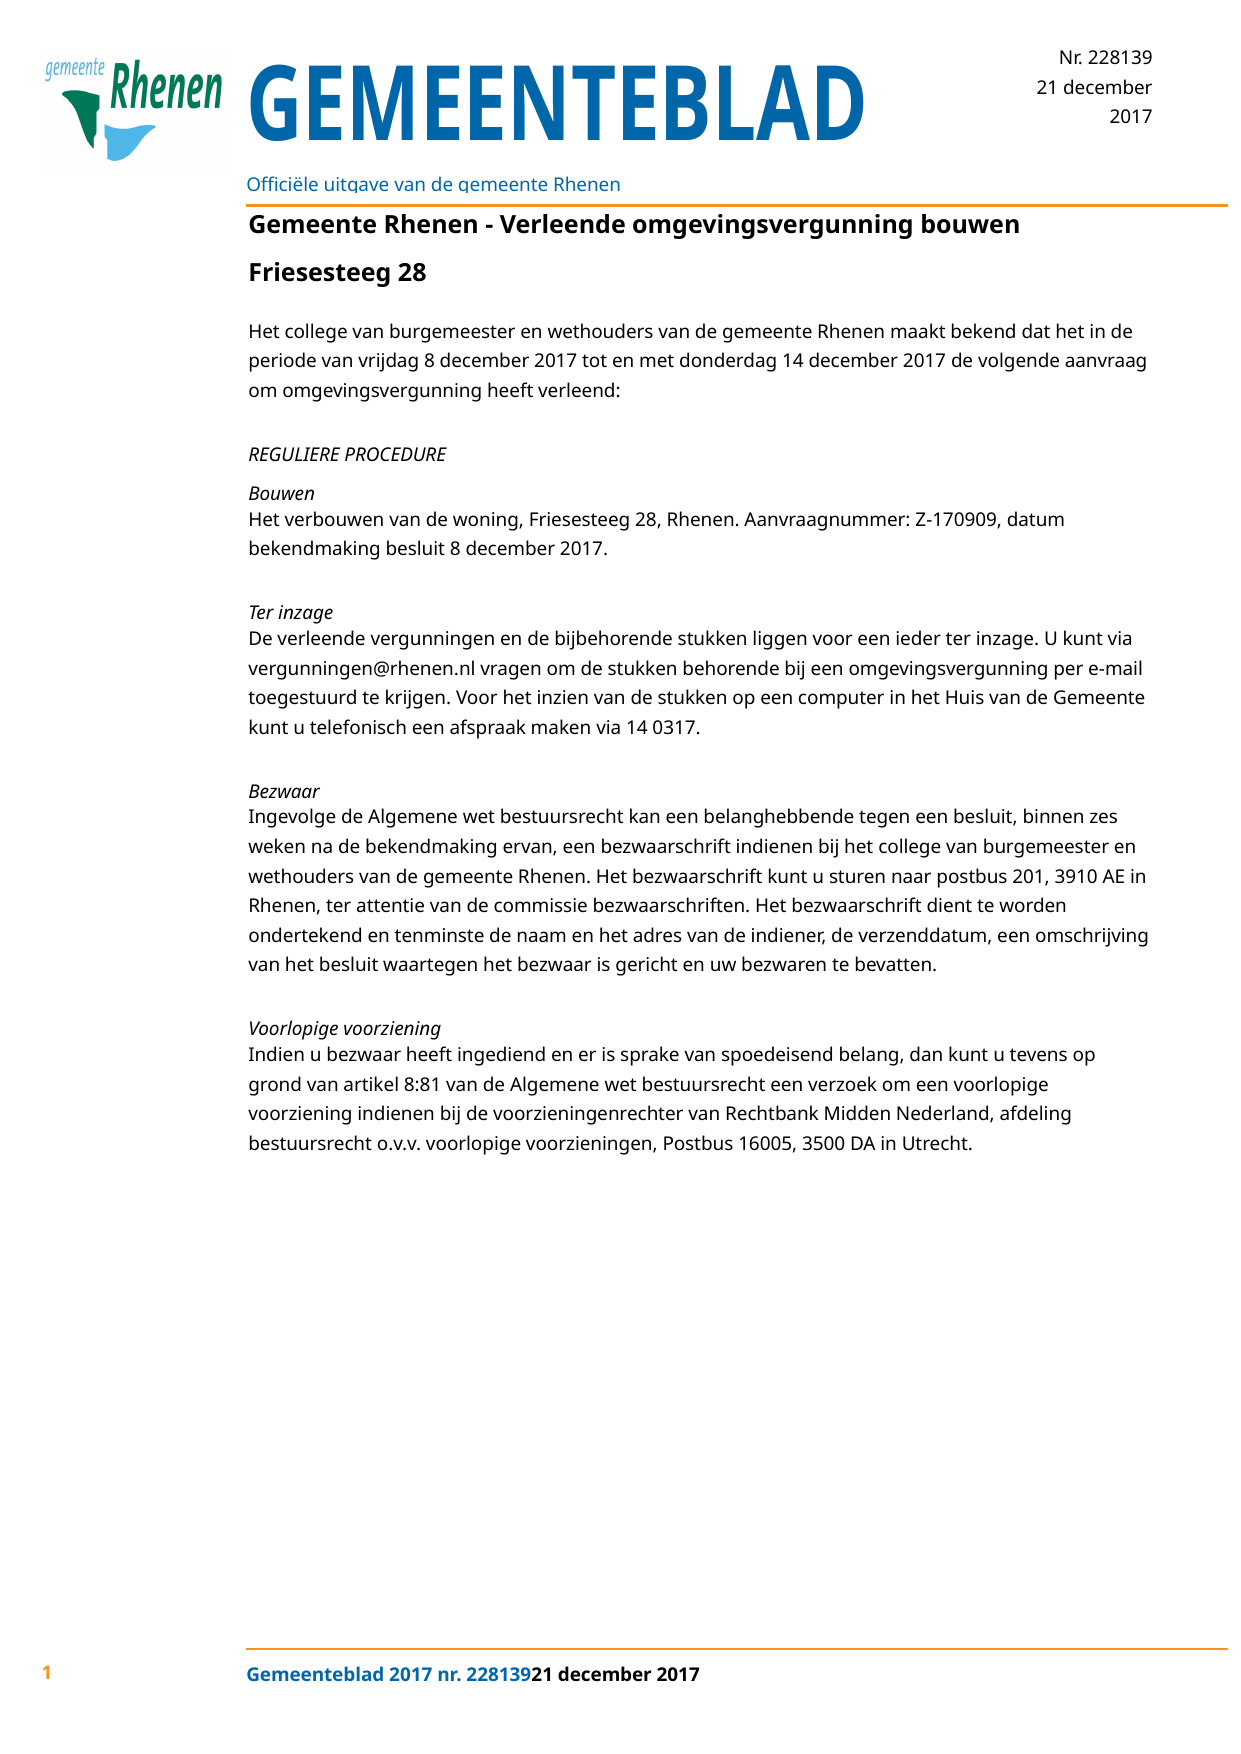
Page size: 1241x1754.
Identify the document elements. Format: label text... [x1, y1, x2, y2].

text Indien u bezwaar heeft ingediend en er is sprake van spoedeisend belang, dan kunt u tevens op grond van artikel 8:81 van de Algemene wet bestuursrecht een verzoek om een voorlopige voorziening indienen bij de voorzieningenrechter van Rechtbank Midden Nederland, afdeling bestuursrecht o.v.v. voorlopige voorzieningen, Postbus 16005, 3500 DA in Utrecht. [248, 1041, 1152, 1156]
text Bezwaar [248, 778, 1152, 804]
text Ter inzage [248, 599, 1152, 625]
text Ingevolge de Algemene wet bestuursrecht kan een belanghebbende tegen een besluit, binnen zes weken na de bekendmaking ervan, een bezwaarschrift indienen bij het college van burgemeester en wethouders van de gemeente Rhenen. Het bezwaarschrift kunt u sturen naar postbus 201, 3910 AE in Rhenen, ter attentie van de commissie bezwaarschriften. Het bezwaarschrift dient te worden ondertekend en tenminste de naam en het adres van de indiener, de verzenddatum, een omschrijving van het besluit waartegen het bezwaar is gericht en uw bezwaren te bevatten. [248, 804, 1152, 977]
text REGULIERE PROCEDURE [248, 441, 1152, 467]
picture [41, 47, 231, 172]
text Gemeente Rhenen - Verleende omgevingsvergunning bouwen Friesesteeg 28 [248, 207, 1152, 288]
text Bouwen [248, 480, 1152, 506]
text Het verbouwen van de woning, Friesesteeg 28, Rhenen. Aanvraagnummer: Z-170909, datum bekendmaking besluit 8 december 2017. [248, 506, 1152, 561]
text Voorlopige voorziening [248, 1016, 1152, 1041]
text De verleende vergunningen en de bijbehorende stukken liggen voor een ieder ter inzage. U kunt via vergunningen@rhenen.nl vragen om de stukken behorende bij een omgevingsvergunning per e-mail toegestuurd te krijgen. Voor het inzien van de stukken op een computer in het Huis van de Gemeente kunt u telefonisch een afspraak maken via 14 0317. [248, 625, 1152, 740]
text Het college van burgemeester en wethouders van de gemeente Rhenen maakt bekend dat het in de periode van vrijdag 8 december 2017 tot en met donderdag 14 december 2017 de volgende aanvraag om omgevingsvergunning heeft verleend: [248, 318, 1152, 403]
